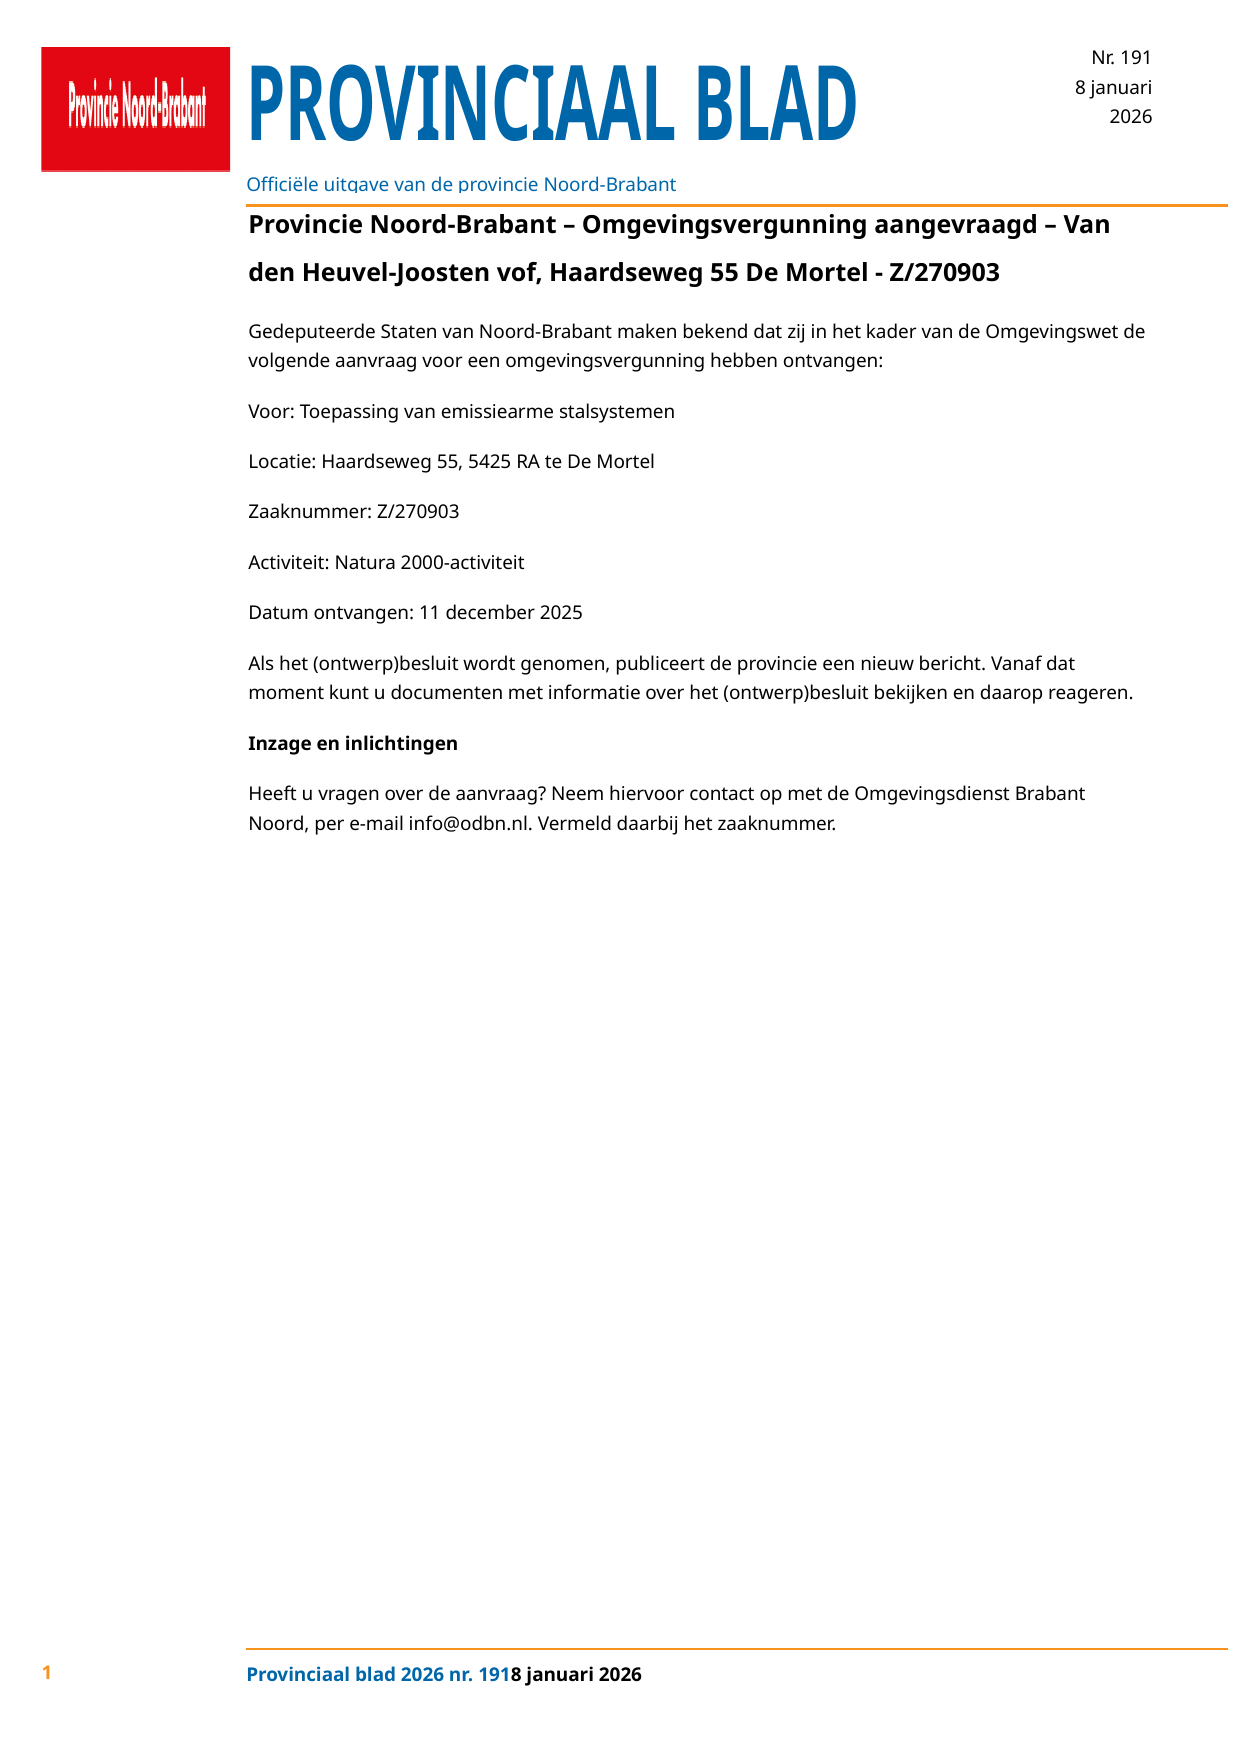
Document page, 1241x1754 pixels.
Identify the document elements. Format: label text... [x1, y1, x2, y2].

picture [41, 47, 231, 172]
text Activiteit: Natura 2000-activiteit [248, 549, 1152, 575]
text Inzage en inlichtingen [248, 730, 1152, 756]
text Gedeputeerde Staten van Noord-Brabant maken bekend dat zij in het kader van de Omgevingswet de volgende aanvraag voor een omgevingsvergunning hebben ontvangen: [248, 318, 1152, 373]
text Locatie: Haardseweg 55, 5425 RA te De Mortel [248, 448, 1152, 474]
text Zaaknummer: Z/270903 [248, 499, 1152, 524]
text Provincie Noord-Brabant – Omgevingsvergunning aangevraagd – Van den Heuvel-Joosten vof, Haardseweg 55 De Mortel - Z/270903 [248, 207, 1152, 288]
text Voor: Toepassing van emissiearme stalsystemen [248, 398, 1152, 424]
text Datum ontvangen: 11 december 2025 [248, 599, 1152, 625]
text Heeft u vragen over de aanvraag? Neem hiervoor contact op met de Omgevingsdienst Brabant Noord, per e-mail info@odbn.nl. Vermeld daarbij het zaaknummer. [248, 780, 1152, 836]
text Als het (ontwerp)besluit wordt genomen, publiceert de provincie een nieuw bericht. Vanaf dat moment kunt u documenten met informatie over het (ontwerp)besluit bekijken en daarop reageren. [248, 650, 1152, 705]
